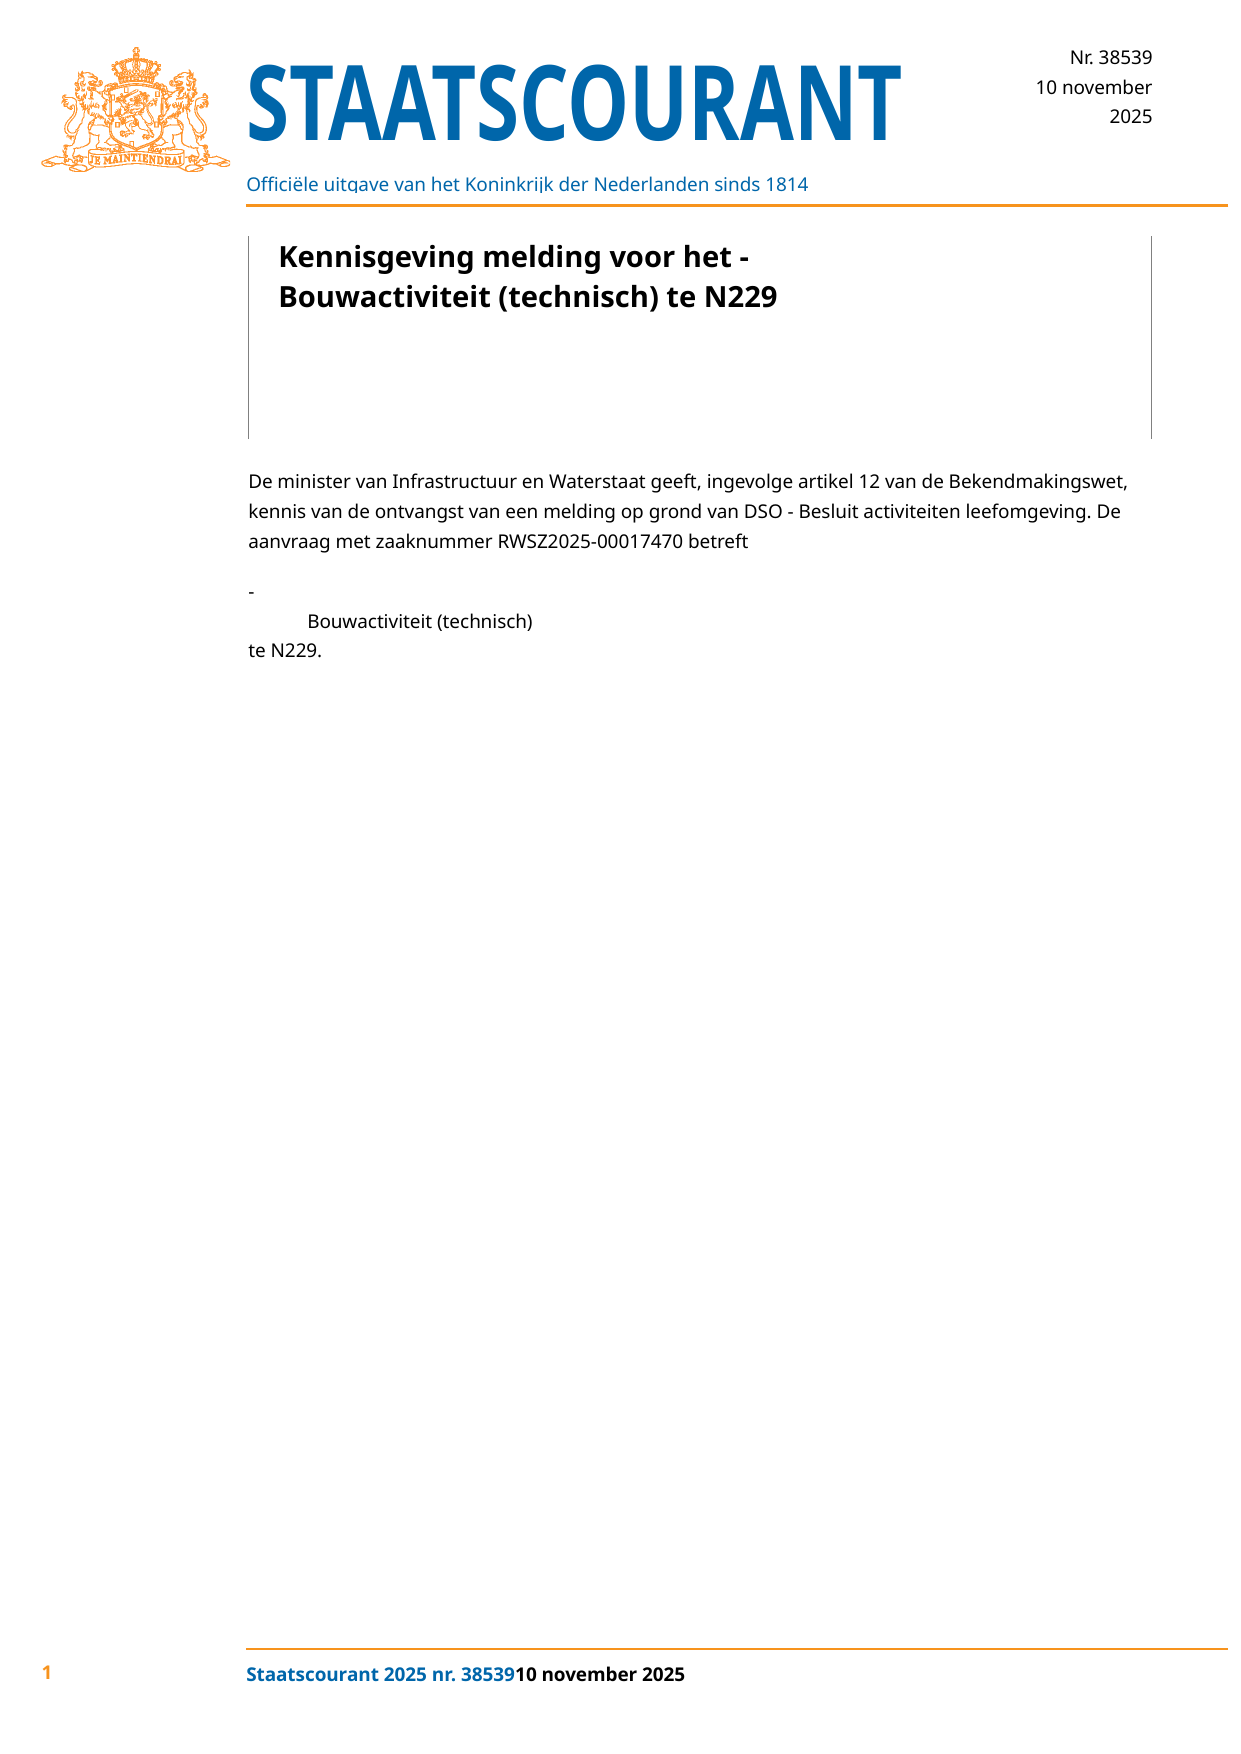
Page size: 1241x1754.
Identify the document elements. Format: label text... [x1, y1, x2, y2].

picture [912, 236, 1090, 414]
table_header Kennisgeving melding voor het -Bouwactiviteit (technisch) te N229 [249, 236, 850, 439]
table_header [850, 236, 912, 413]
text te N229. [248, 637, 1152, 663]
text De minister van Infrastructuur en Waterstaat geeft, ingevolge artikel 12 van de Bekendmakingswet, kennis van de ontvangst van een melding op grond van DSO - Besluit activiteiten leefomgeving. De aanvraag met zaaknummer RWSZ2025-00017470 betreft [248, 469, 1152, 553]
table_header [850, 414, 1151, 439]
list Bouwactiviteit (technisch) [248, 608, 1152, 633]
table_header [1090, 236, 1151, 413]
picture [41, 47, 231, 172]
